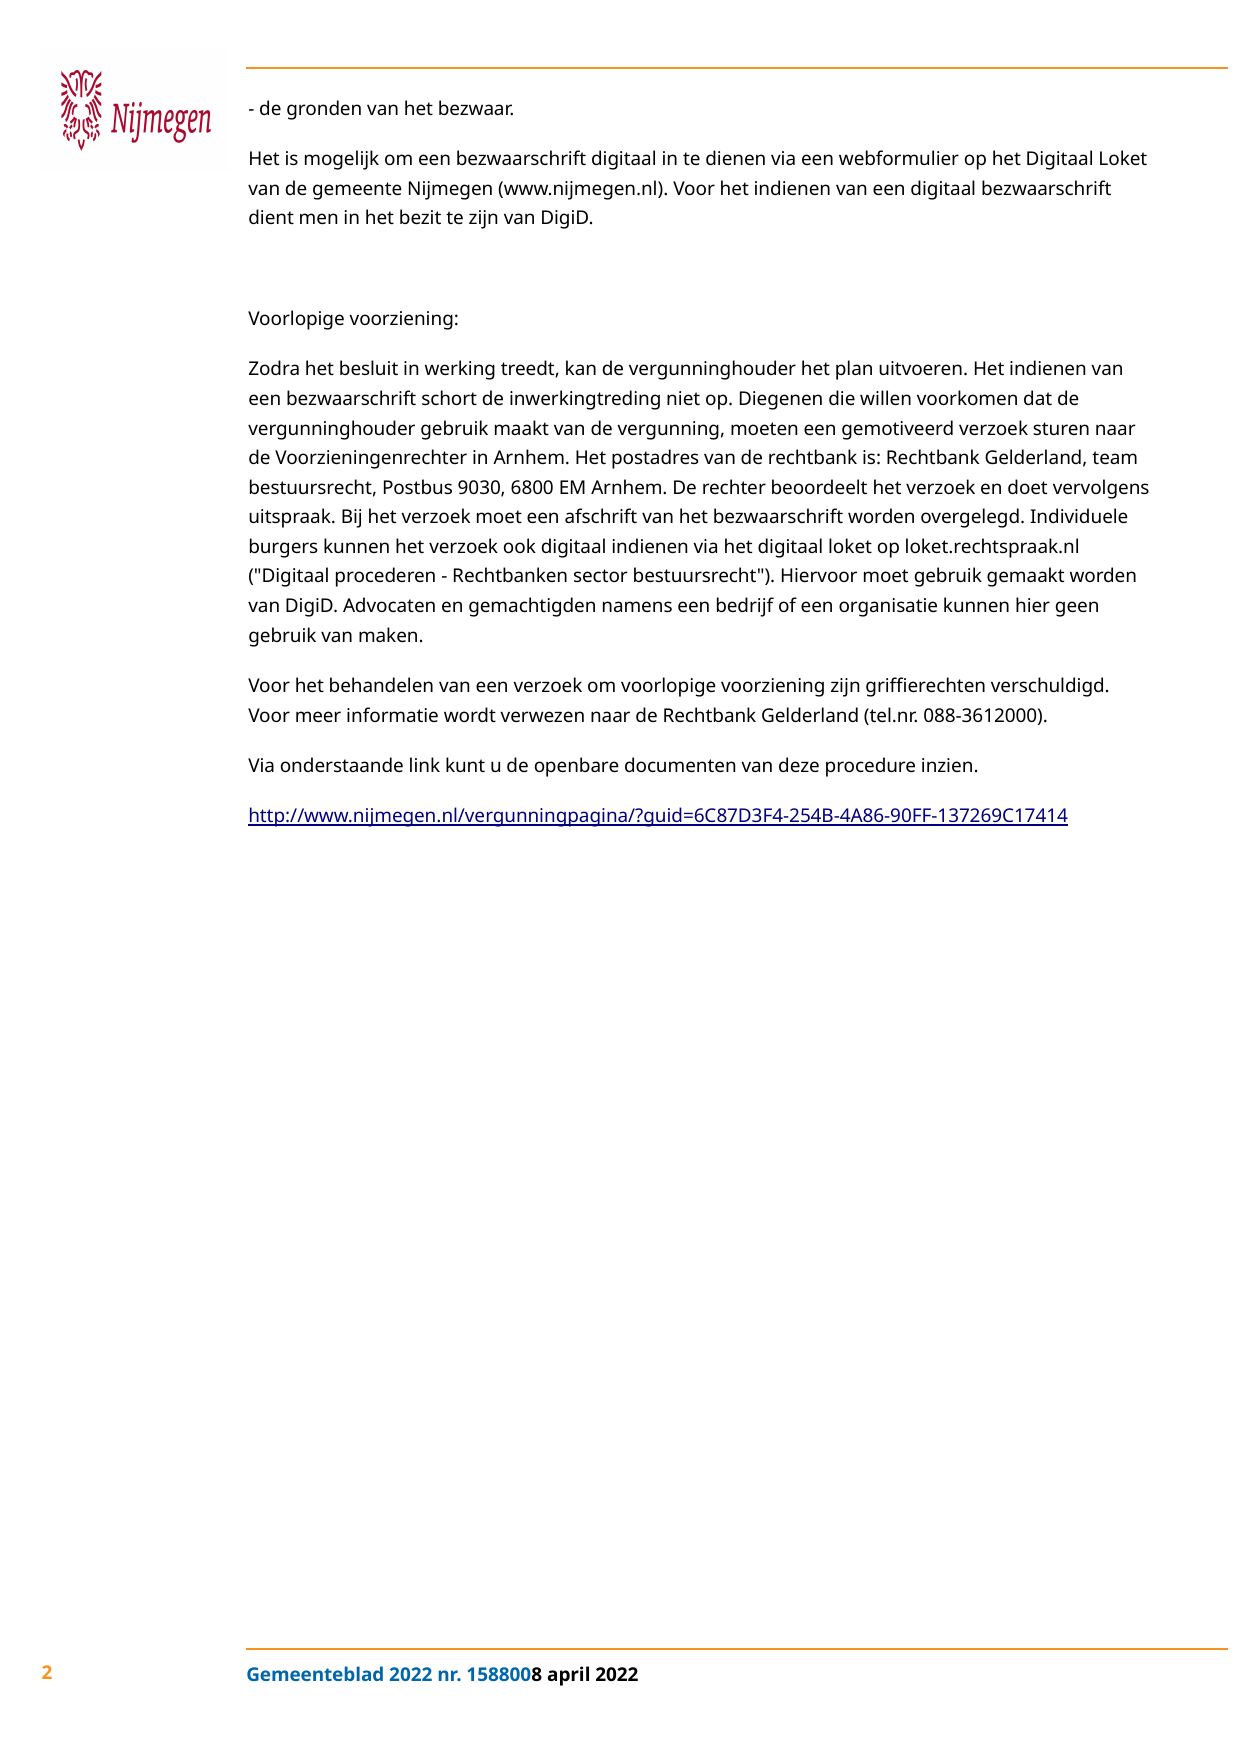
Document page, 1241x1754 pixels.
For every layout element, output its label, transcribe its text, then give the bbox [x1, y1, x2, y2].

text Het is mogelijk om een bezwaarschrift digitaal in te dienen via een webformulier op het Digitaal Loket van de gemeente Nijmegen (www.nijmegen.nl). Voor het indienen van een digitaal bezwaarschrift dient men in het bezit te zijn van DigiD. [248, 145, 1152, 230]
text Via onderstaande link kunt u de openbare documenten van deze procedure inzien. [248, 752, 1152, 778]
picture [41, 47, 231, 172]
text - de gronden van het bezwaar. [248, 95, 1152, 121]
text Voor het behandelen van een verzoek om voorlopige voorziening zijn griffierechten verschuldigd. Voor meer informatie wordt verwezen naar de Rechtbank Gelderland (tel.nr. 088-3612000). [248, 672, 1152, 728]
text http://www.nijmegen.nl/vergunningpagina/?guid=6C87D3F4-254B-4A86-90FF-137269C17414 [248, 803, 1152, 828]
text Voorlopige voorziening: [248, 305, 1152, 331]
text Zodra het besluit in werking treedt, kan de vergunninghouder het plan uitvoeren. Het indienen van een bezwaarschrift schort de inwerkingtreding niet op. Diegenen die willen voorkomen dat de vergunninghouder gebruik maakt van de vergunning, moeten een gemotiveerd verzoek sturen naar de Voorzieningenrechter in Arnhem. Het postadres van de rechtbank is: Rechtbank Gelderland, team bestuursrecht, Postbus 9030, 6800 EM Arnhem. De rechter beoordeelt het verzoek en doet vervolgens uitspraak. Bij het verzoek moet een afschrift van het bezwaarschrift worden overgelegd. Individuele burgers kunnen het verzoek ook digitaal indienen via het digitaal loket op loket.rechtspraak.nl ("Digitaal procederen - Rechtbanken sector bestuursrecht"). Hiervoor moet gebruik gemaakt worden van DigiD. Advocaten en gemachtigden namens een bedrijf of een organisatie kunnen hier geen gebruik van maken. [248, 356, 1152, 648]
